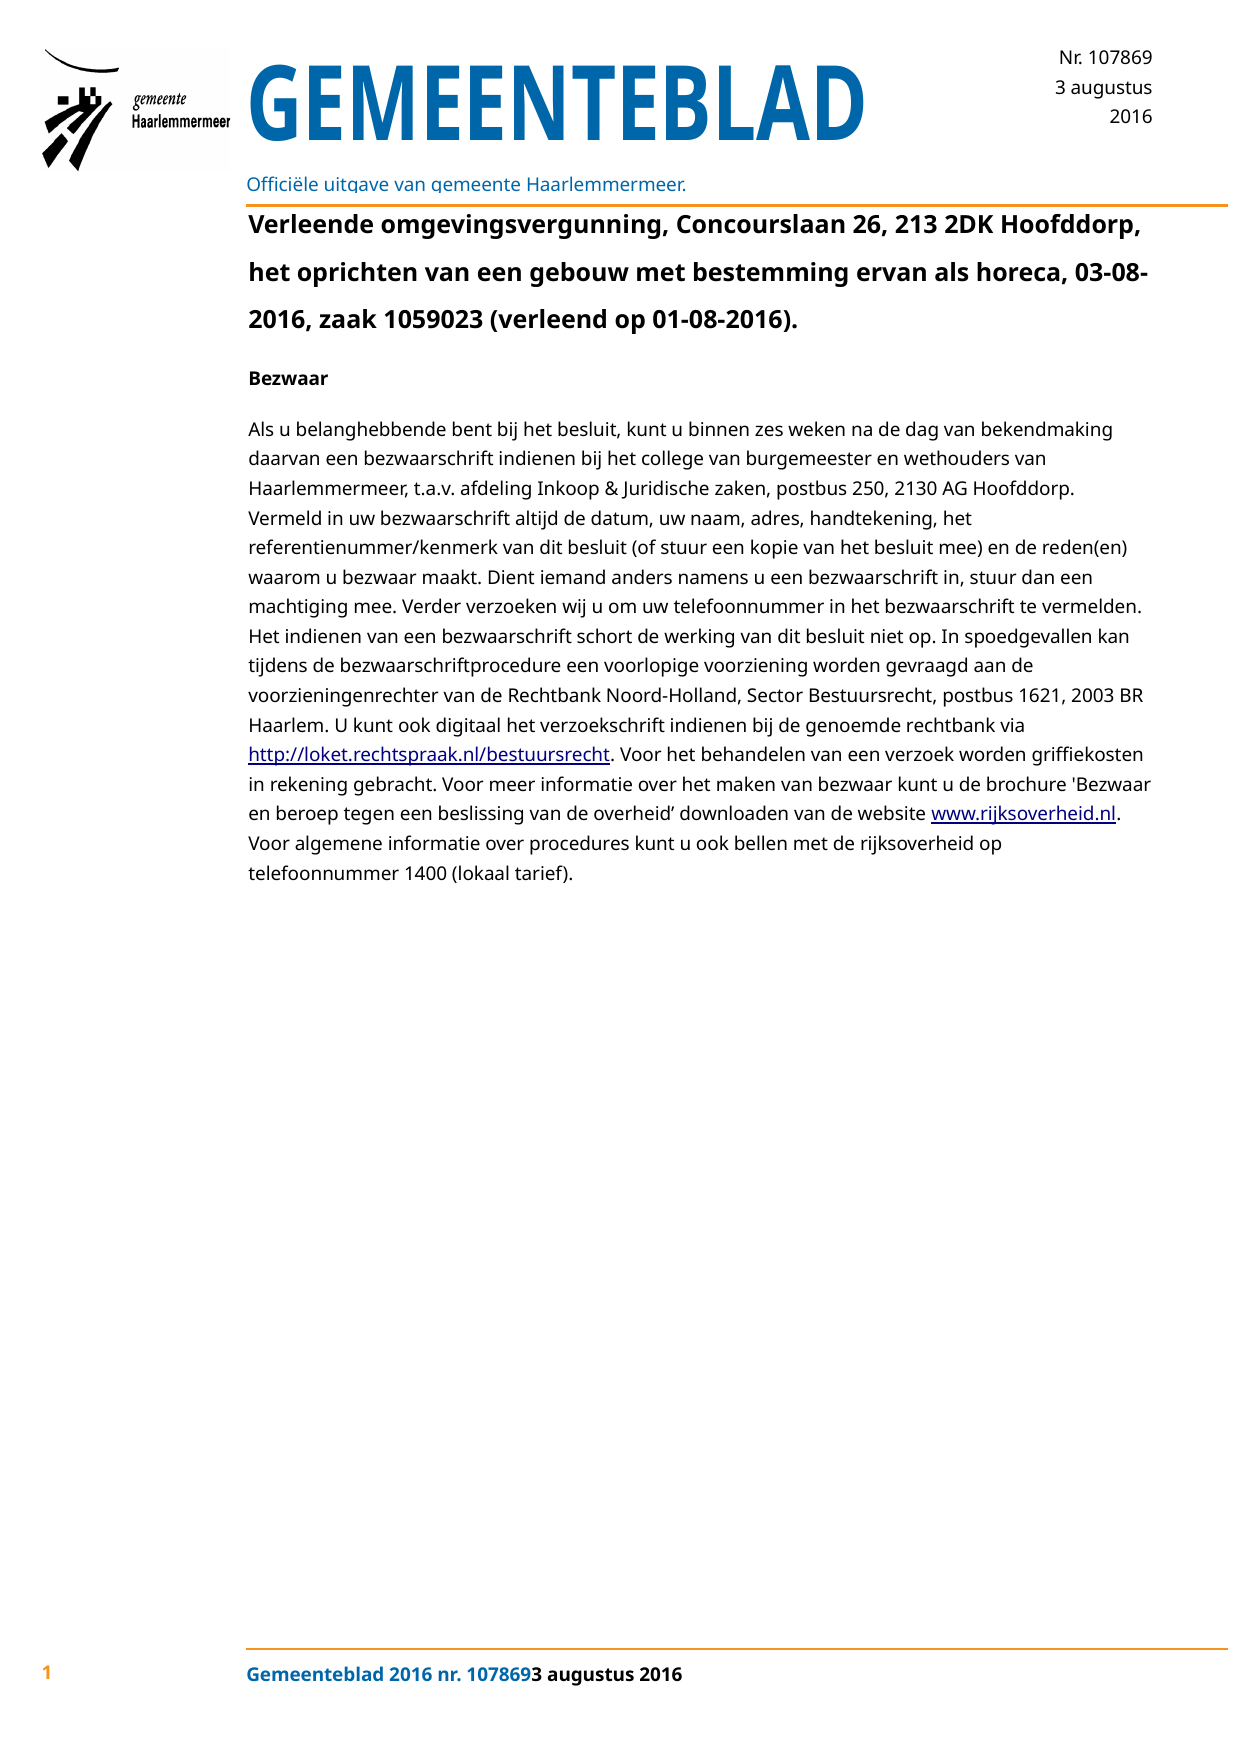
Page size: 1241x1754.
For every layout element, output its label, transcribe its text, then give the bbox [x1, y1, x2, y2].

text Verleende omgevingsvergunning, Concourslaan 26, 213 2DK Hoofddorp, het oprichten van een gebouw met bestemming ervan als horeca, 03-08-2016, zaak 1059023 (verleend op 01-08-2016). [248, 207, 1152, 336]
text Als u belanghebbende bent bij het besluit, kunt u binnen zes weken na de dag van bekendmaking daarvan een bezwaarschrift indienen bij het college van burgemeester en wethouders van Haarlemmermeer, t.a.v. afdeling Inkoop & Juridische zaken, postbus 250, 2130 AG Hoofddorp. Vermeld in uw bezwaarschrift altijd de datum, uw naam, adres, handtekening, het referentienummer/kenmerk van dit besluit (of stuur een kopie van het besluit mee) en de reden(en) waarom u bezwaar maakt. Dient iemand anders namens u een bezwaarschrift in, stuur dan een machtiging mee. Verder verzoeken wij u om uw telefoonnummer in het bezwaarschrift te vermelden. Het indienen van een bezwaarschrift schort de werking van dit besluit niet op. In spoedgevallen kan tijdens de bezwaarschriftprocedure een voorlopige voorziening worden gevraagd aan de voorzieningenrechter van de Rechtbank Noord-Holland, Sector Bestuursrecht, postbus 1621, 2003 BR Haarlem. U kunt ook digitaal het verzoekschrift indienen bij de genoemde rechtbank via http://loket.rechtspraak.nl/bestuursrecht. Voor het behandelen van een verzoek worden griffiekosten in rekening gebracht. Voor meer informatie over het maken van bezwaar kunt u de brochure 'Bezwaar en beroep tegen een beslissing van de overheid’ downloaden van de website www.rijksoverheid.nl. Voor algemene informatie over procedures kunt u ook bellen met de rijksoverheid op telefoonnummer 1400 (lokaal tarief). [248, 416, 1152, 885]
picture [41, 47, 231, 172]
text Bezwaar [248, 366, 1152, 391]
